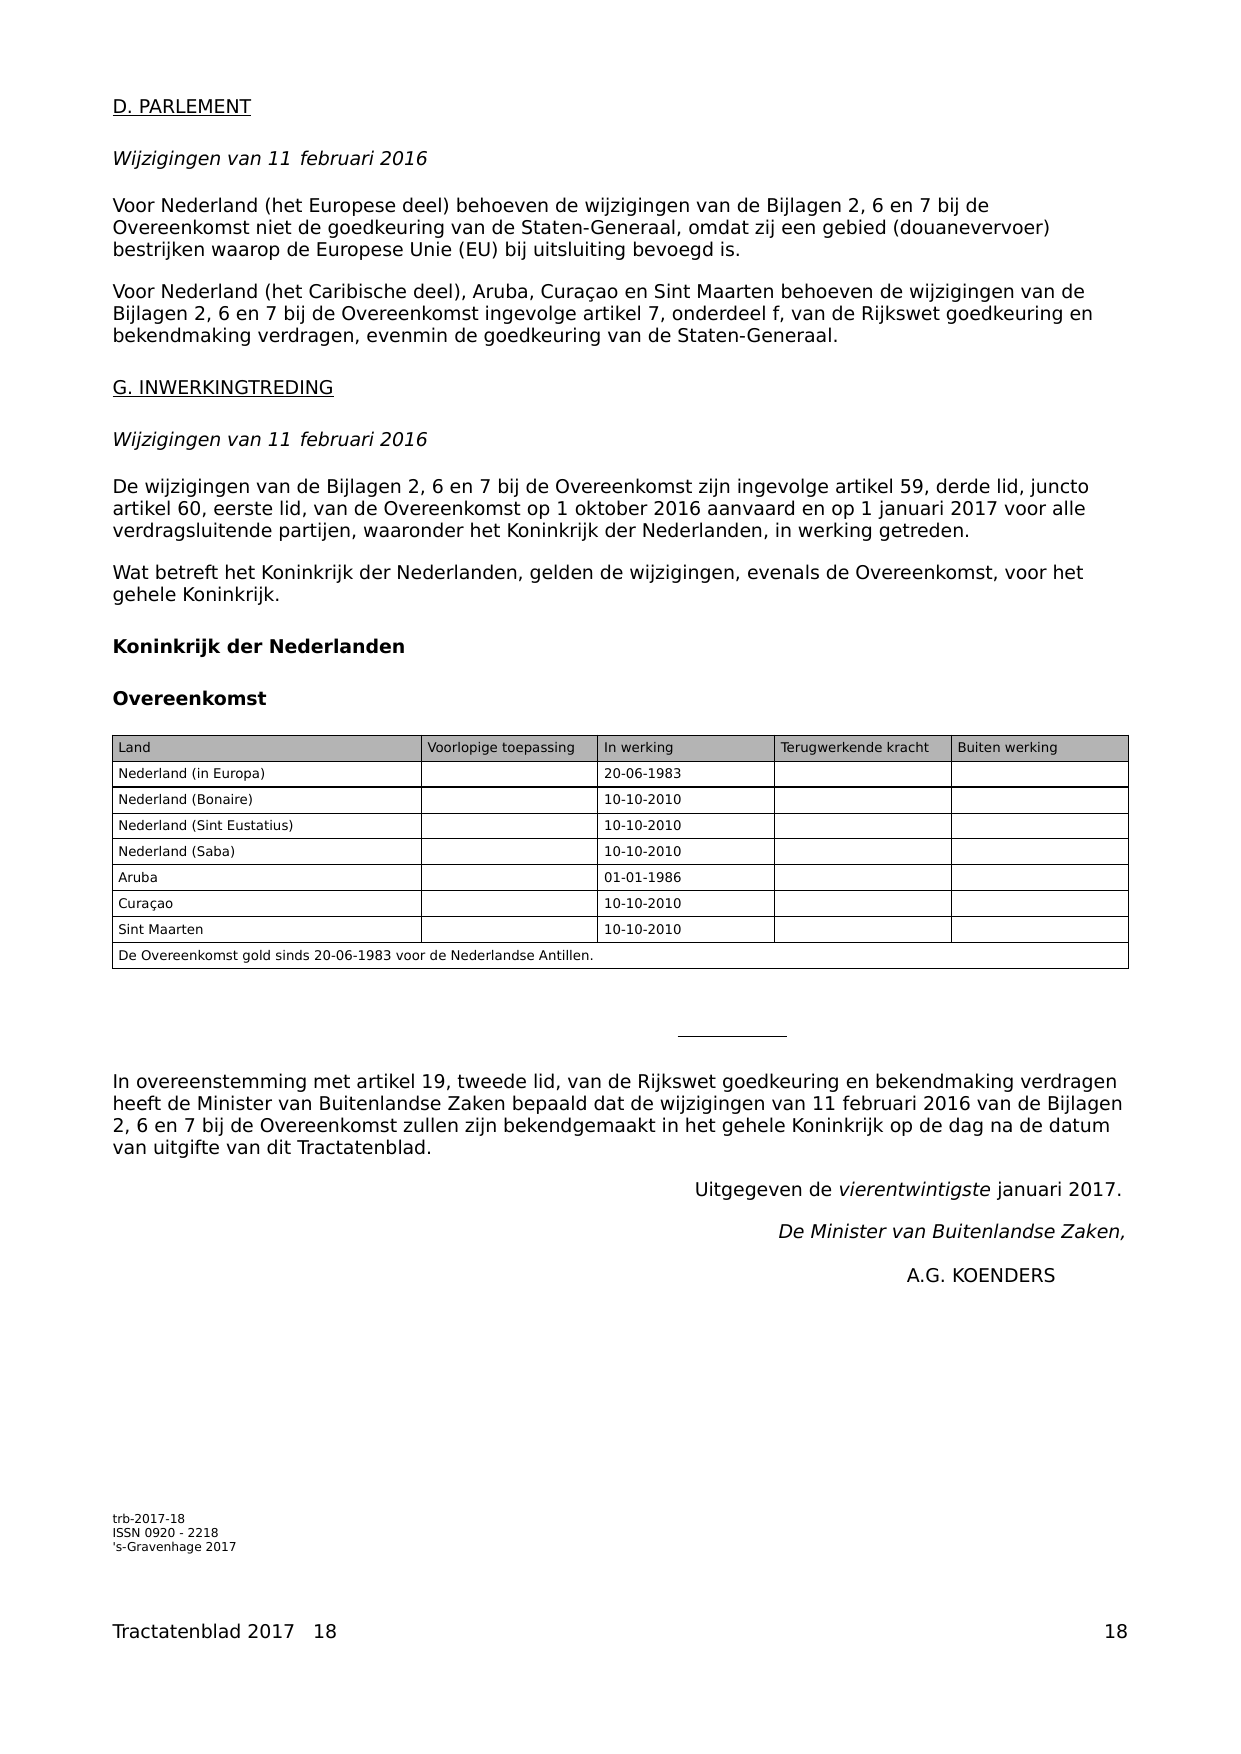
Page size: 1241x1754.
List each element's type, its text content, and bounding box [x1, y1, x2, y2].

table_cell Nederland (Bonaire) [113, 788, 421, 812]
table_cell 10-10-2010 [598, 788, 774, 812]
text Uitgegeven de vierentwintigste januari 2017. [112, 1179, 1128, 1201]
table_cell [775, 814, 951, 838]
table_cell [952, 762, 1128, 786]
text De wijzigingen van de Bijlagen 2, 6 en 7 bij de Overeenkomst zijn ingevolge artikel 59, derde lid, juncto artikel 60, eerste lid, van de Overeenkomst op 1 oktober 2016 aanvaard en op 1 januari 2017 voor alle verdragsluitende partijen, waaronder het Koninkrijk der Nederlanden, in werking getreden. [112, 476, 1128, 542]
table_cell 01-01-1986 [598, 865, 774, 890]
table_cell [952, 814, 1128, 838]
table_cell [775, 917, 951, 942]
table_cell [775, 839, 951, 864]
table_cell De Overeenkomst gold sinds 20-06-1983 voor de Nederlandse Antillen. [113, 943, 1128, 968]
table_cell [775, 788, 951, 812]
text Voor Nederland (het Europese deel) behoeven de wijzigingen van de Bijlagen 2, 6 en 7 bij de Overeenkomst niet de goedkeuring van de Staten-Generaal, omdat zij een gebied (douanevervoer) bestrijken waarop de Europese Unie (EU) bij uitsluiting bevoegd is. [112, 195, 1128, 261]
table_cell [952, 865, 1128, 890]
table_cell [422, 917, 597, 942]
table_cell Curaçao [113, 891, 421, 916]
subtitle Wijzigingen van 11 februari 2016 [112, 148, 1128, 170]
table_cell [952, 917, 1128, 942]
table_cell Aruba [113, 865, 421, 890]
table_header Buiten werking [952, 736, 1128, 761]
subtitle Wijzigingen van 11 februari 2016 [112, 429, 1128, 451]
text De Minister van Buitenlandse Zaken, A.G. KOENDERS [112, 1221, 1128, 1287]
text ISSN 0920 - 2218 [112, 1526, 346, 1540]
table_cell [422, 891, 597, 916]
table_header Land [113, 736, 421, 761]
table_cell [952, 891, 1128, 916]
table_cell [422, 762, 597, 786]
table_cell 10-10-2010 [598, 891, 774, 916]
table_cell [775, 865, 951, 890]
text Wat betreft het Koninkrijk der Nederlanden, gelden de wijzigingen, evenals de Overeenkomst, voor het gehele Koninkrijk. [112, 562, 1128, 606]
table_cell 10-10-2010 [598, 814, 774, 838]
table_cell [422, 839, 597, 864]
table_cell [422, 865, 597, 890]
subtitle D. PARLEMENT [112, 96, 1128, 118]
text Voor Nederland (het Caribische deel), Aruba, Curaçao en Sint Maarten behoeven de wijzigingen van de Bijlagen 2, 6 en 7 bij de Overeenkomst ingevolge artikel 7, onderdeel f, van de Rijkswet goedkeuring en bekendmaking verdragen, evenmin de goedkeuring van de Staten-Generaal. [112, 281, 1128, 347]
table_cell Nederland (Sint Eustatius) [113, 814, 421, 838]
text trb-2017-18 [112, 1512, 346, 1526]
table_header Terugwerkende kracht [775, 736, 951, 761]
table_cell [775, 891, 951, 916]
table_cell Sint Maarten [113, 917, 421, 942]
table_cell 20-06-1983 [598, 762, 774, 786]
table_cell Nederland (Saba) [113, 839, 421, 864]
table_cell [952, 788, 1128, 812]
table_cell [422, 788, 597, 812]
text In overeenstemming met artikel 19, tweede lid, van de Rijkswet goedkeuring en bekendmaking verdragen heeft de Minister van Buitenlandse Zaken bepaald dat de wijzigingen van 11 februari 2016 van de Bijlagen 2, 6 en 7 bij de Overeenkomst zullen zijn bekendgemaakt in het gehele Koninkrijk op de dag na de datum van uitgifte van dit Tractatenblad. [112, 1071, 1128, 1159]
subtitle Overeenkomst [112, 688, 1128, 709]
table_header In werking [598, 736, 774, 761]
table_cell [775, 762, 951, 786]
table_cell 10-10-2010 [598, 839, 774, 864]
table_cell [422, 814, 597, 838]
subtitle G. INWERKINGTREDING [112, 377, 1128, 399]
table_header Voorlopige toepassing [422, 736, 597, 761]
table_cell [952, 839, 1128, 864]
table_cell 10-10-2010 [598, 917, 774, 942]
subtitle Koninkrijk der Nederlanden [112, 636, 1128, 658]
text 's-Gravenhage 2017 [112, 1540, 346, 1554]
table_cell Nederland (in Europa) [113, 762, 421, 786]
